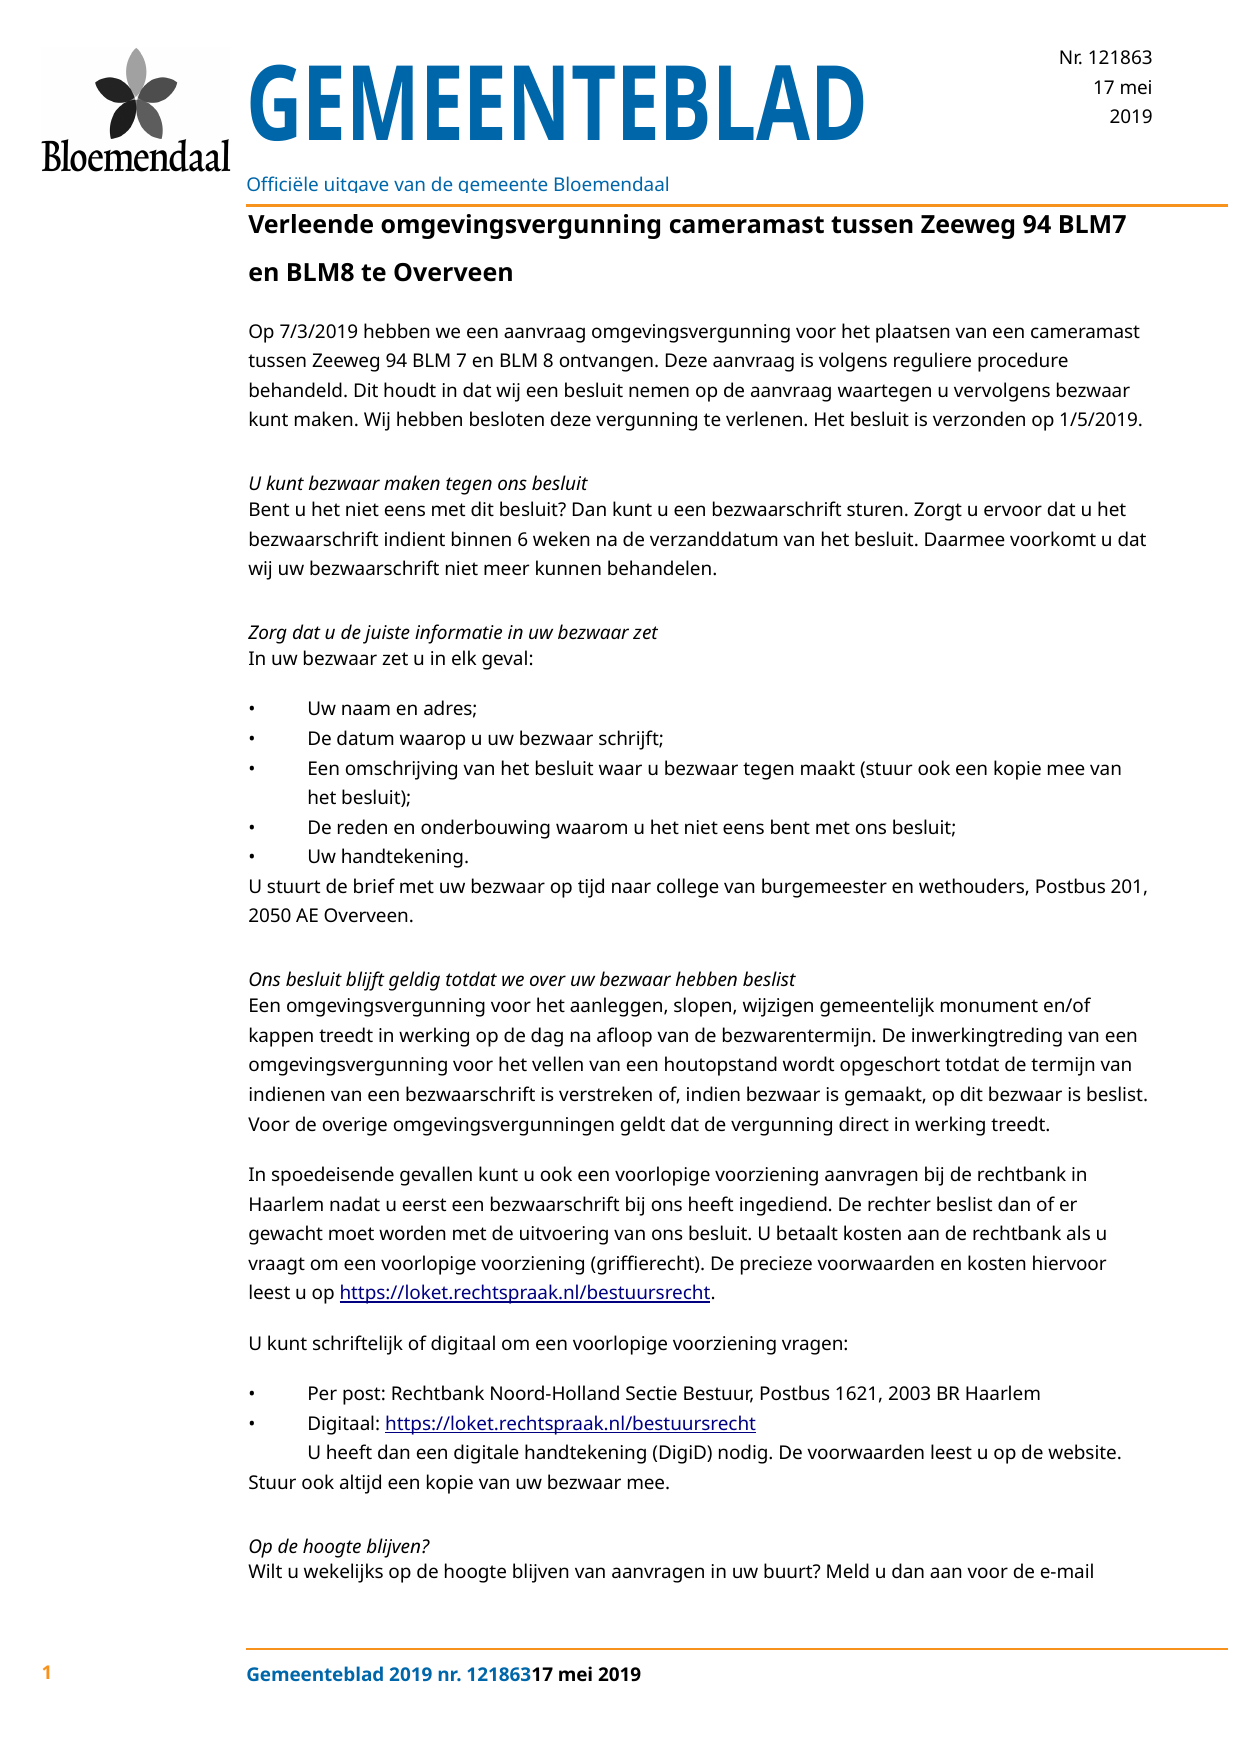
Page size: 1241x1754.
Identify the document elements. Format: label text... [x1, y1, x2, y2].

list Een omschrijving van het besluit waar u bezwaar tegen maakt (stuur ook een kopie mee van het besluit); [248, 755, 1152, 810]
text Stuur ook altijd een kopie van uw bezwaar mee. [248, 1469, 1152, 1495]
list U heeft dan een digitale handtekening (DigiD) nodig. De voorwaarden leest u op de website. [248, 1439, 1152, 1465]
picture [41, 47, 231, 172]
text Bent u het niet eens met dit besluit? Dan kunt u een bezwaarschrift sturen. Zorgt u ervoor dat u het bezwaarschrift indient binnen 6 weken na de verzanddatum van het besluit. Daarmee voorkomt u dat wij uw bezwaarschrift niet meer kunnen behandelen. [248, 496, 1152, 581]
list Uw handtekening. [248, 843, 1152, 869]
text Op de hoogte blijven? [248, 1533, 1152, 1559]
text Een omgevingsvergunning voor het aanleggen, slopen, wijzigen gemeentelijk monument en/of kappen treedt in werking op de dag na afloop van de bezwarentermijn. De inwerkingtreding van een omgevingsvergunning voor het vellen van een houtopstand wordt opgeschort totdat de termijn van indienen van een bezwaarschrift is verstreken of, indien bezwaar is gemaakt, op dit bezwaar is beslist. Voor de overige omgevingsvergunningen geldt dat de vergunning direct in werking treedt. [248, 992, 1152, 1136]
text U kunt schriftelijk of digitaal om een voorlopige voorziening vragen: [248, 1330, 1152, 1356]
list Uw naam en adres; [248, 696, 1152, 721]
list Per post: Rechtbank Noord-Holland Sectie Bestuur, Postbus 1621, 2003 BR Haarlem [248, 1380, 1152, 1406]
text In uw bezwaar zet u in elk geval: [248, 645, 1152, 671]
list De datum waarop u uw bezwaar schrijft; [248, 725, 1152, 751]
text Ons besluit blijft geldig totdat we over uw bezwaar hebben beslist [248, 967, 1152, 992]
list De reden en onderbouwing waarom u het niet eens bent met ons besluit; [248, 814, 1152, 840]
text In spoedeisende gevallen kunt u ook een voorlopige voorziening aanvragen bij de rechtbank in Haarlem nadat u eerst een bezwaarschrift bij ons heeft ingediend. De rechter beslist dan of er gewacht moet worden met de uitvoering van ons besluit. U betaalt kosten aan de rechtbank als u vraagt om een voorlopige voorziening (griffierecht). De precieze voorwaarden en kosten hiervoor leest u op https://loket.rechtspraak.nl/bestuursrecht. [248, 1161, 1152, 1305]
text Wilt u wekelijks op de hoogte blijven van aanvragen in uw buurt? Meld u dan aan voor de e-mail [248, 1559, 1152, 1584]
text U kunt bezwaar maken tegen ons besluit [248, 471, 1152, 496]
text U stuurt de brief met uw bezwaar op tijd naar college van burgemeester en wethouders, Postbus 201, 2050 AE Overveen. [248, 873, 1152, 928]
text Op 7/3/2019 hebben we een aanvraag omgevingsvergunning voor het plaatsen van een cameramast tussen Zeeweg 94 BLM 7 en BLM 8 ontvangen. Deze aanvraag is volgens reguliere procedure behandeld. Dit houdt in dat wij een besluit nemen op de aanvraag waartegen u vervolgens bezwaar kunt maken. Wij hebben besloten deze vergunning te verlenen. Het besluit is verzonden op 1/5/2019. [248, 318, 1152, 432]
text Zorg dat u de juiste informatie in uw bezwaar zet [248, 619, 1152, 645]
text Verleende omgevingsvergunning cameramast tussen Zeeweg 94 BLM7 en BLM8 te Overveen [248, 207, 1152, 288]
list Digitaal: https://loket.rechtspraak.nl/bestuursrecht [248, 1410, 1152, 1436]
